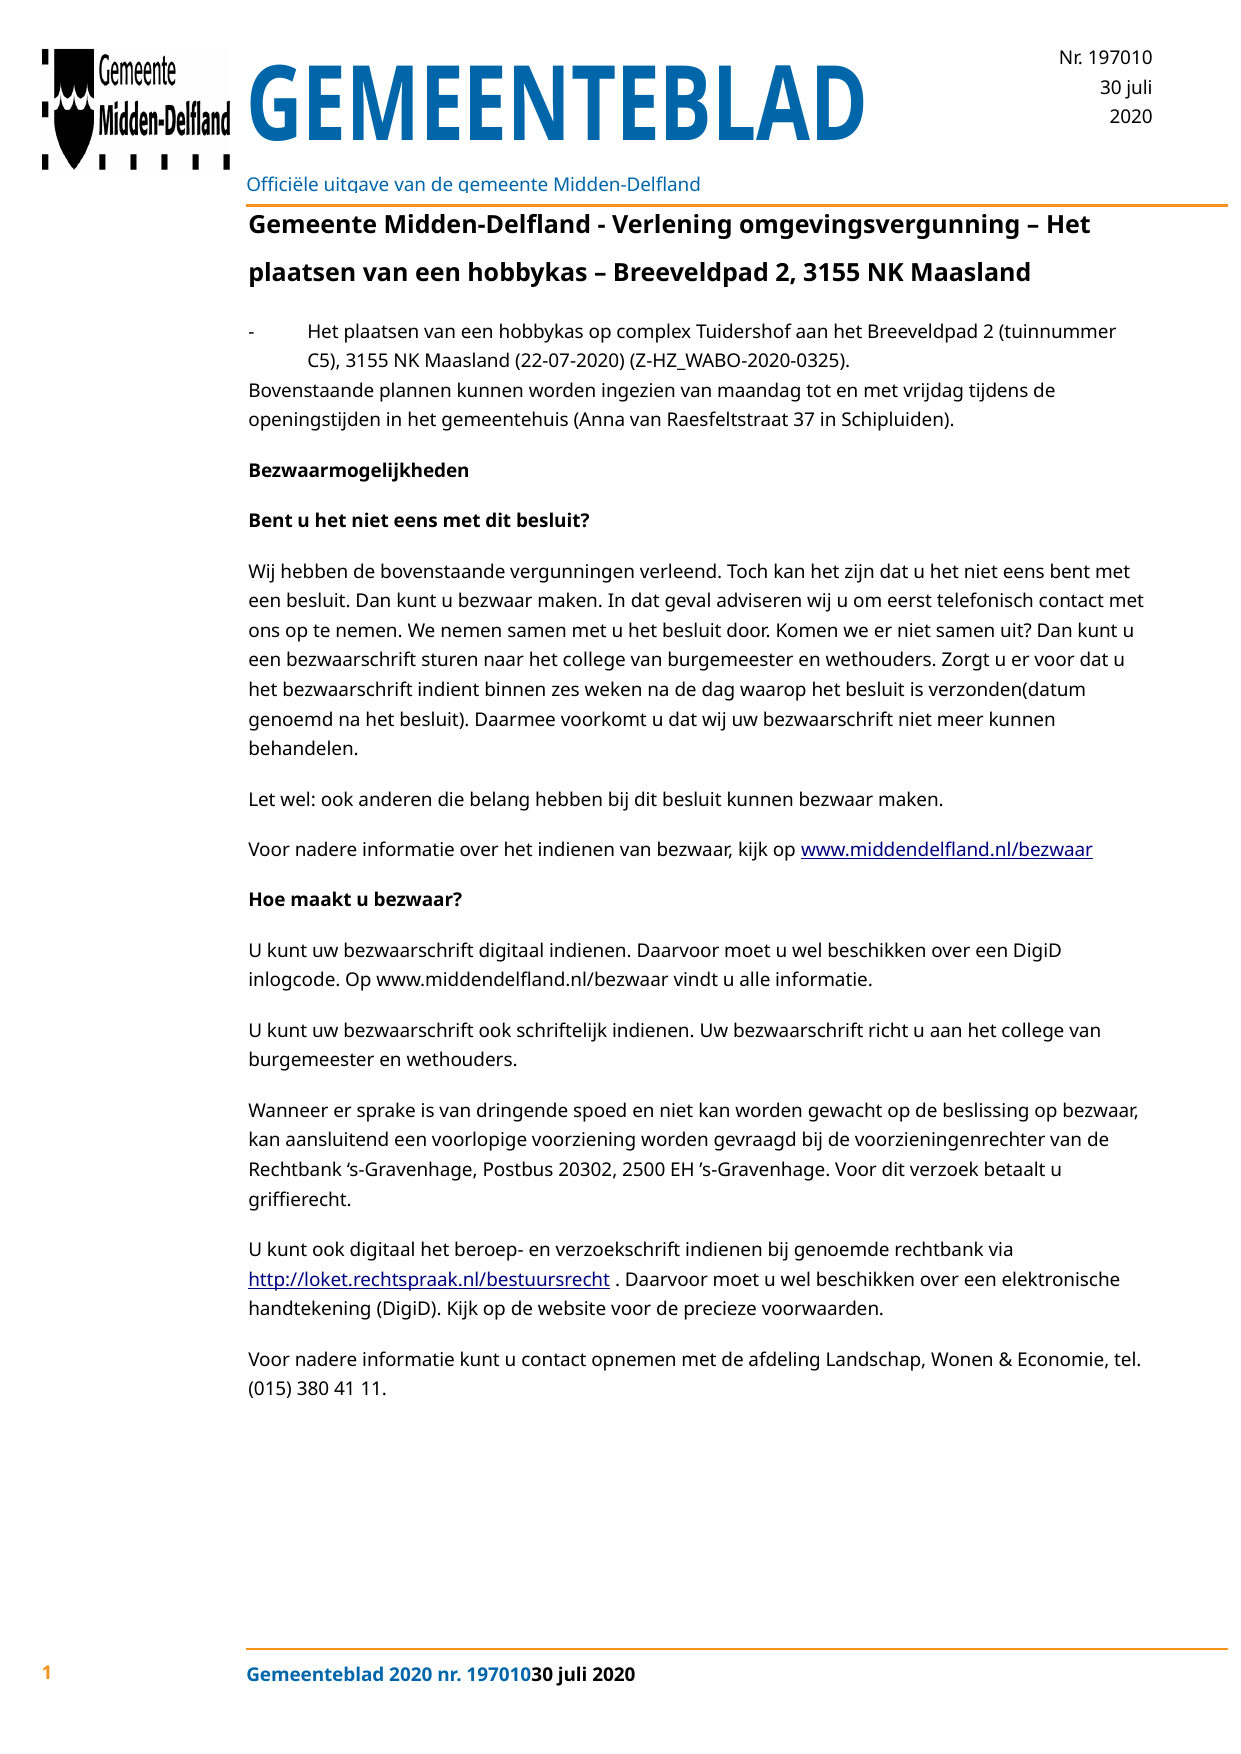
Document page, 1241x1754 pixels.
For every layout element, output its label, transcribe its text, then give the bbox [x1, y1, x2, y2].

text U kunt uw bezwaarschrift digitaal indienen. Daarvoor moet u wel beschikken over een DigiD inlogcode. Op www.middendelfland.nl/bezwaar vindt u alle informatie. [248, 937, 1152, 992]
text U kunt ook digitaal het beroep- en verzoekschrift indienen bij genoemde rechtbank via http://loket.rechtspraak.nl/bestuursrecht . Daarvoor moet u wel beschikken over een elektronische handtekening (DigiD). Kijk op de website voor de precieze voorwaarden. [248, 1236, 1152, 1321]
text Voor nadere informatie over het indienen van bezwaar, kijk op www.middendelfland.nl/bezwaar [248, 836, 1152, 862]
text Bovenstaande plannen kunnen worden ingezien van maandag tot en met vrijdag tijdens de openingstijden in het gemeentehuis (Anna van Raesfeltstraat 37 in Schipluiden). [248, 377, 1152, 432]
text U kunt uw bezwaarschrift ook schriftelijk indienen. Uw bezwaarschrift richt u aan het college van burgemeester en wethouders. [248, 1017, 1152, 1072]
text Wij hebben de bovenstaande vergunningen verleend. Toch kan het zijn dat u het niet eens bent met een besluit. Dan kunt u bezwaar maken. In dat geval adviseren wij u om eerst telefonisch contact met ons op te nemen. We nemen samen met u het besluit door. Komen we er niet samen uit? Dan kunt u een bezwaarschrift sturen naar het college van burgemeester en wethouders. Zorgt u er voor dat u het bezwaarschrift indient binnen zes weken na de dag waarop het besluit is verzonden(datum genoemd na het besluit). Daarmee voorkomt u dat wij uw bezwaarschrift niet meer kunnen behandelen. [248, 558, 1152, 761]
text Voor nadere informatie kunt u contact opnemen met de afdeling Landschap, Wonen & Economie, tel. (015) 380 41 11. [248, 1346, 1152, 1401]
picture [41, 47, 231, 172]
text Let wel: ook anderen die belang hebben bij dit besluit kunnen bezwaar maken. [248, 786, 1152, 812]
text Bezwaarmogelijkheden [248, 457, 1152, 483]
list Het plaatsen van een hobbykas op complex Tuidershof aan het Breeveldpad 2 (tuinnummer C5), 3155 NK Maasland (22-07-2020) (Z-HZ_WABO-2020-0325). [248, 318, 1152, 373]
text Bent u het niet eens met dit besluit? [248, 507, 1152, 533]
text Hoe maakt u bezwaar? [248, 887, 1152, 912]
text Gemeente Midden-Delfland - Verlening omgevingsvergunning – Het plaatsen van een hobbykas – Breeveldpad 2, 3155 NK Maasland [248, 207, 1152, 288]
text Wanneer er sprake is van dringende spoed en niet kan worden gewacht op de beslissing op bezwaar, kan aansluitend een voorlopige voorziening worden gevraagd bij de voorzieningenrechter van de Rechtbank ‘s-Gravenhage, Postbus 20302, 2500 EH ’s-Gravenhage. Voor dit verzoek betaalt u griffierecht. [248, 1097, 1152, 1212]
